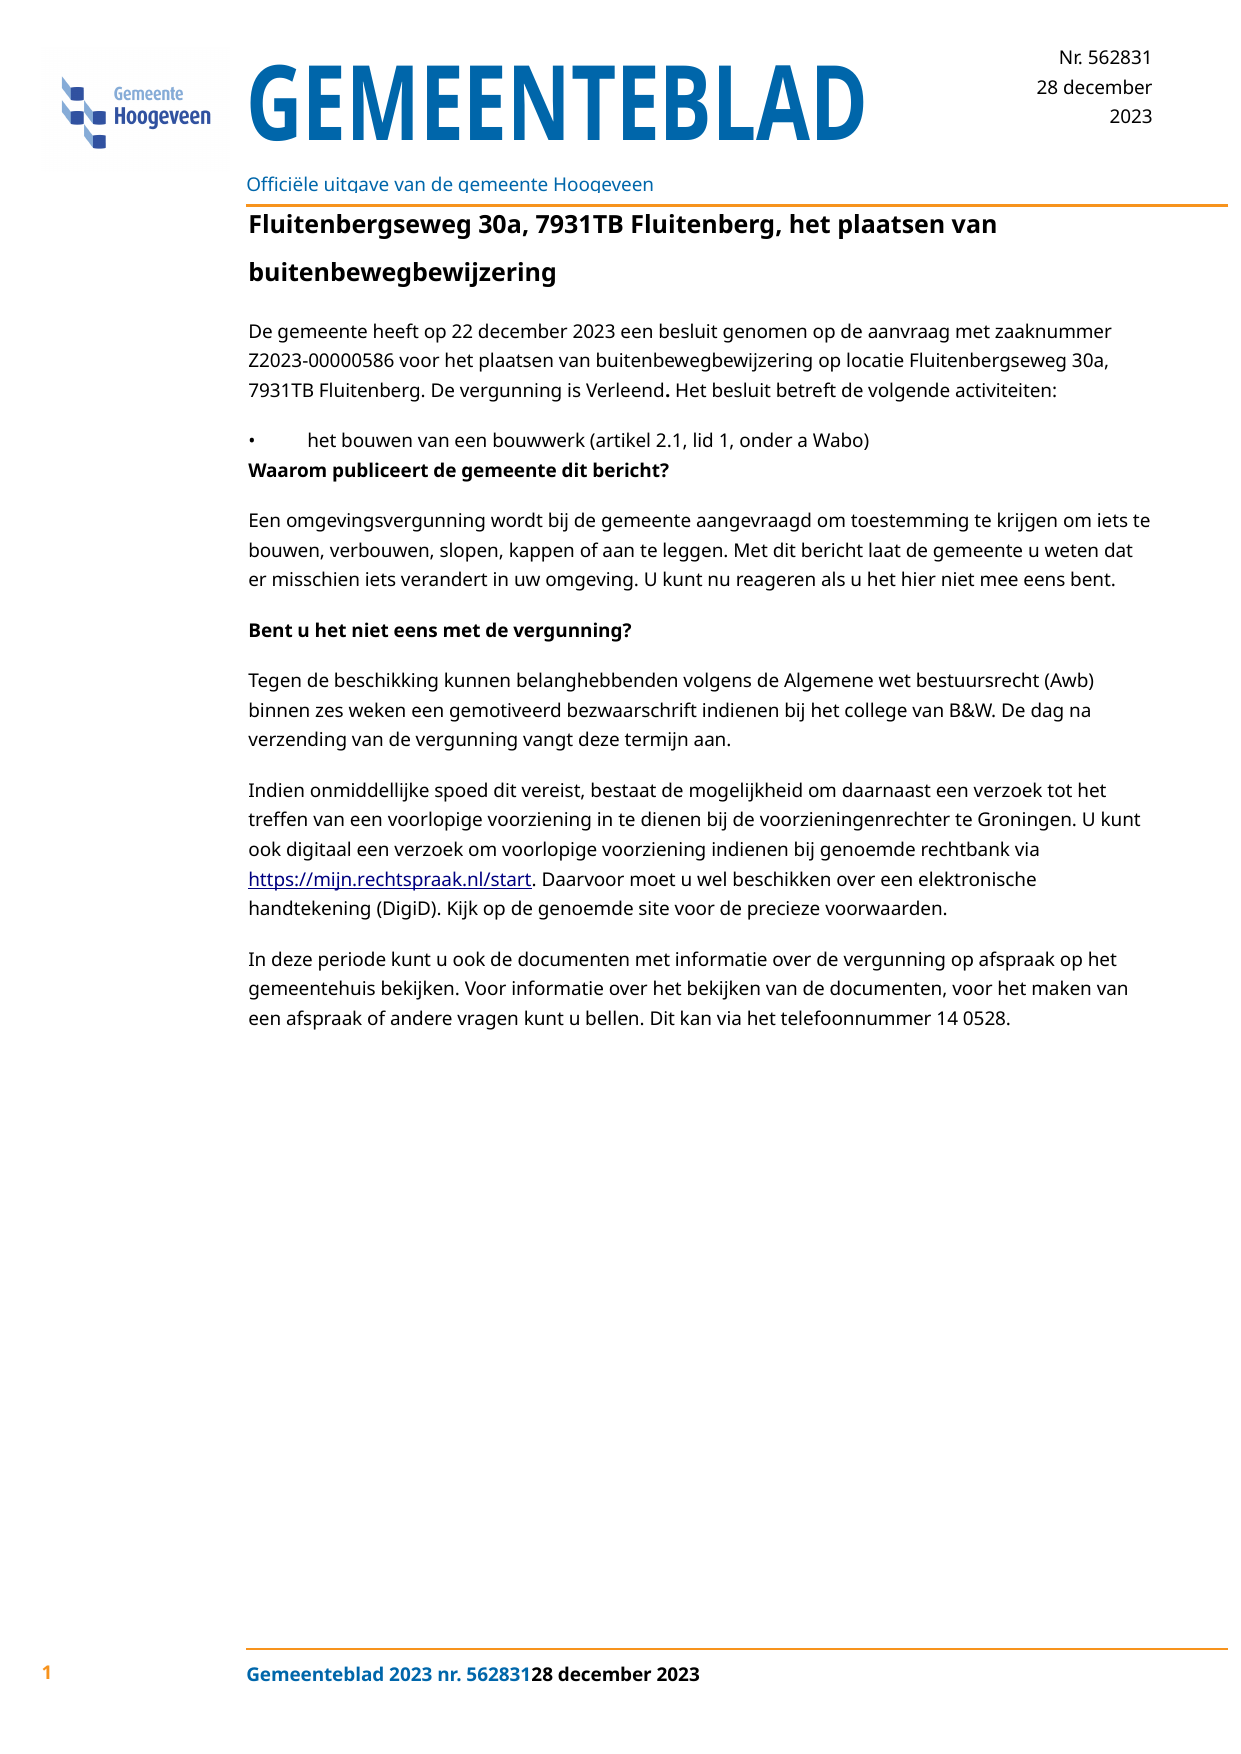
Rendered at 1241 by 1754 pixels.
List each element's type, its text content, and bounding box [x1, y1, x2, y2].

text Tegen de beschikking kunnen belanghebbenden volgens de Algemene wet bestuursrecht (Awb) binnen zes weken een gemotiveerd bezwaarschrift indienen bij het college van B&W. De dag na verzending van de vergunning vangt deze termijn aan. [248, 667, 1152, 752]
text In deze periode kunt u ook de documenten met informatie over de vergunning op afspraak op het gemeentehuis bekijken. Voor informatie over het bekijken van de documenten, voor het maken van een afspraak of andere vragen kunt u bellen. Dit kan via het telefoonnummer 14 0528. [248, 946, 1152, 1031]
list het bouwen van een bouwwerk (artikel 2.1, lid 1, onder a Wabo) [248, 427, 1152, 453]
text Een omgevingsvergunning wordt bij de gemeente aangevraagd om toestemming te krijgen om iets te bouwen, verbouwen, slopen, kappen of aan te leggen. Met dit bericht laat de gemeente u weten dat er misschien iets verandert in uw omgeving. U kunt nu reageren als u het hier niet mee eens bent. [248, 507, 1152, 592]
text De gemeente heeft op 22 december 2023 een besluit genomen op de aanvraag met zaaknummer Z2023-00000586 voor het plaatsen van buitenbewegbewijzering op locatie Fluitenbergseweg 30a, 7931TB Fluitenberg. De vergunning is Verleend. Het besluit betreft de volgende activiteiten: [248, 318, 1152, 403]
text Fluitenbergseweg 30a, 7931TB Fluitenberg, het plaatsen van buitenbewegbewijzering [248, 207, 1152, 288]
picture [41, 47, 231, 172]
text Waarom publiceert de gemeente dit bericht? [248, 457, 1152, 483]
text Bent u het niet eens met de vergunning? [248, 617, 1152, 643]
text Indien onmiddellijke spoed dit vereist, bestaat de mogelijkheid om daarnaast een verzoek tot het treffen van een voorlopige voorziening in te dienen bij de voorzieningenrechter te Groningen. U kunt ook digitaal een verzoek om voorlopige voorziening indienen bij genoemde rechtbank via https://mijn.rechtspraak.nl/start. Daarvoor moet u wel beschikken over een elektronische handtekening (DigiD). Kijk op de genoemde site voor de precieze voorwaarden. [248, 777, 1152, 921]
